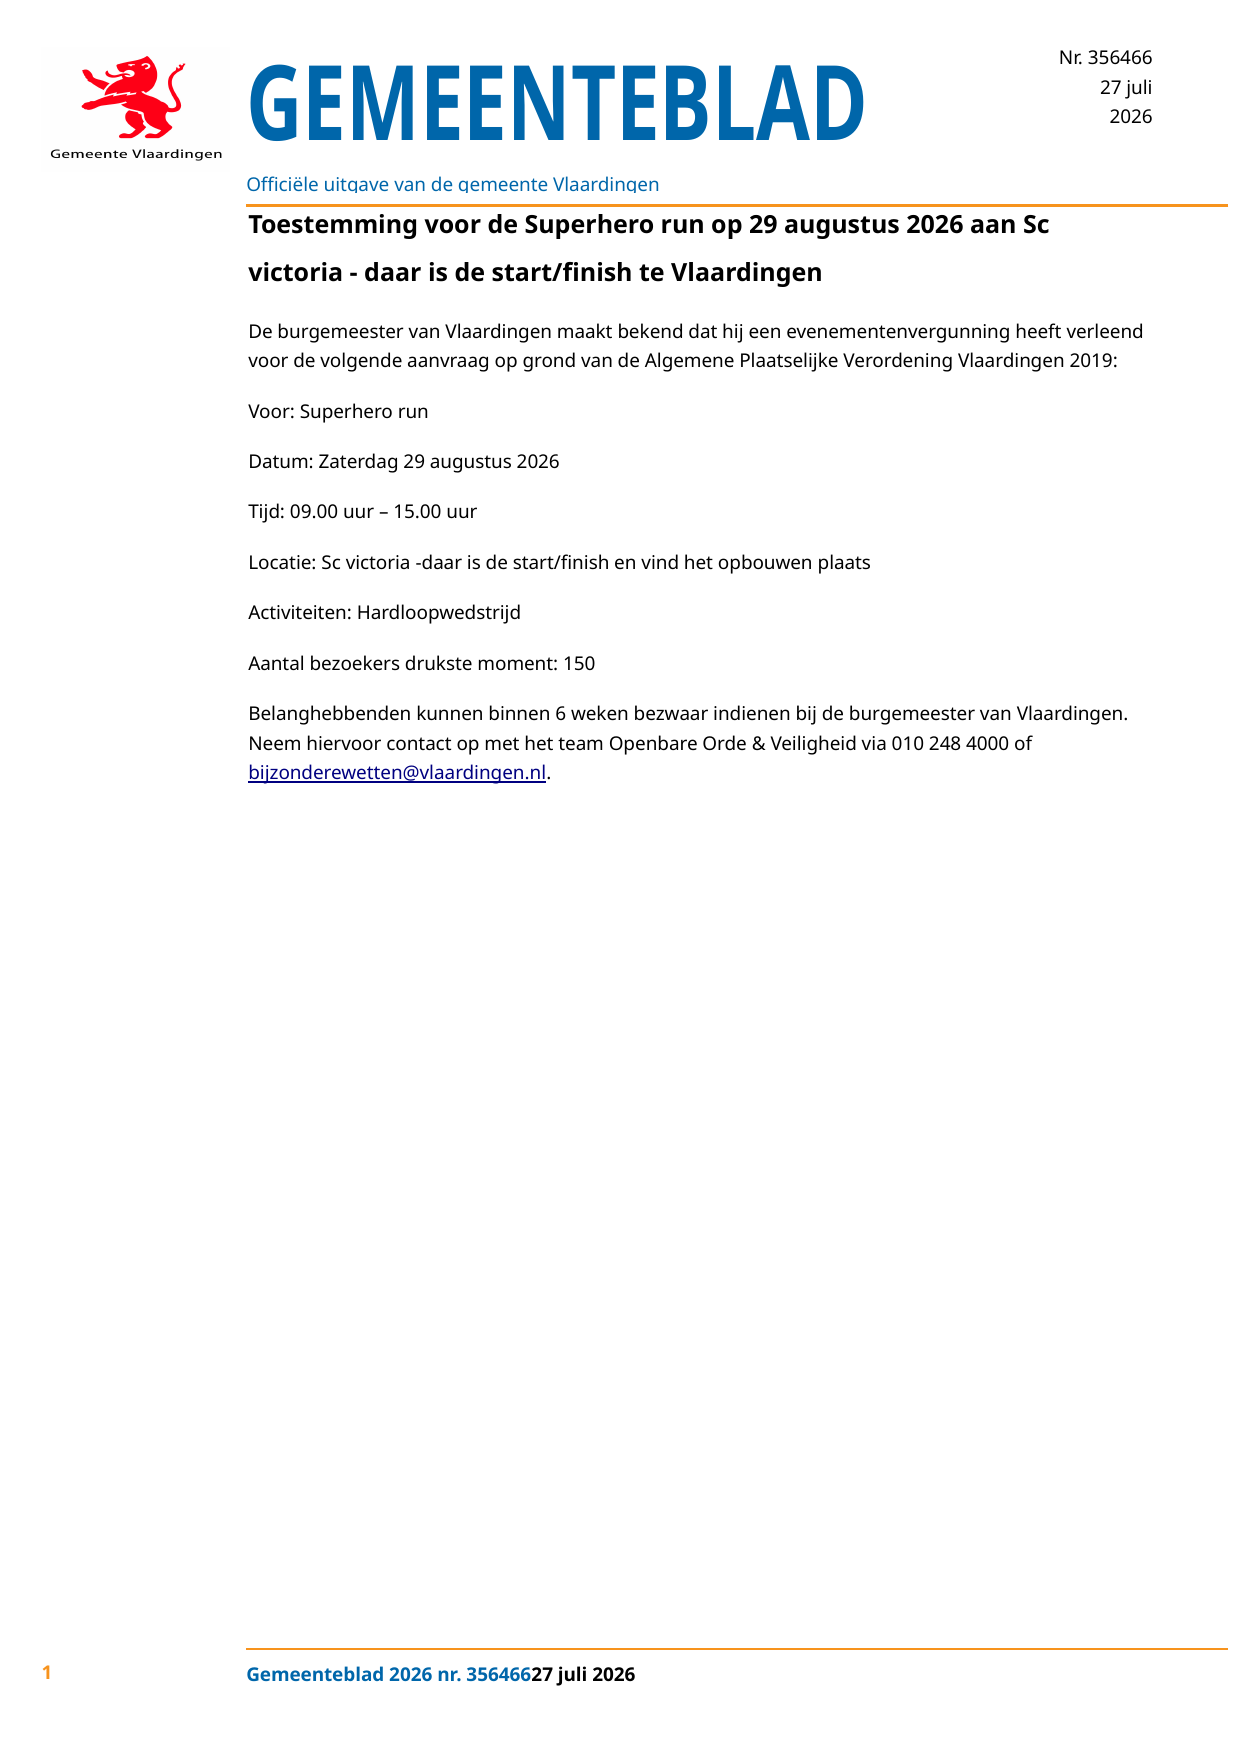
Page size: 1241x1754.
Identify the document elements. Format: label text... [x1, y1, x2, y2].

text De burgemeester van Vlaardingen maakt bekend dat hij een evenementenvergunning heeft verleend voor de volgende aanvraag op grond van de Algemene Plaatselijke Verordening Vlaardingen 2019: [248, 318, 1152, 373]
text Datum: Zaterdag 29 augustus 2026 [248, 448, 1152, 474]
text Tijd: 09.00 uur – 15.00 uur [248, 499, 1152, 524]
text Activiteiten: Hardloopwedstrijd [248, 599, 1152, 625]
text Voor: Superhero run [248, 398, 1152, 424]
text Locatie: Sc victoria -daar is de start/finish en vind het opbouwen plaats [248, 549, 1152, 575]
picture [41, 47, 231, 172]
text Belanghebbenden kunnen binnen 6 weken bezwaar indienen bij de burgemeester van Vlaardingen. Neem hiervoor contact op met het team Openbare Orde & Veiligheid via 010 248 4000 of bijzonderewetten@vlaardingen.nl. [248, 700, 1152, 785]
text Toestemming voor de Superhero run op 29 augustus 2026 aan Sc victoria - daar is de start/finish te Vlaardingen [248, 207, 1152, 288]
text Aantal bezoekers drukste moment: 150 [248, 650, 1152, 676]
